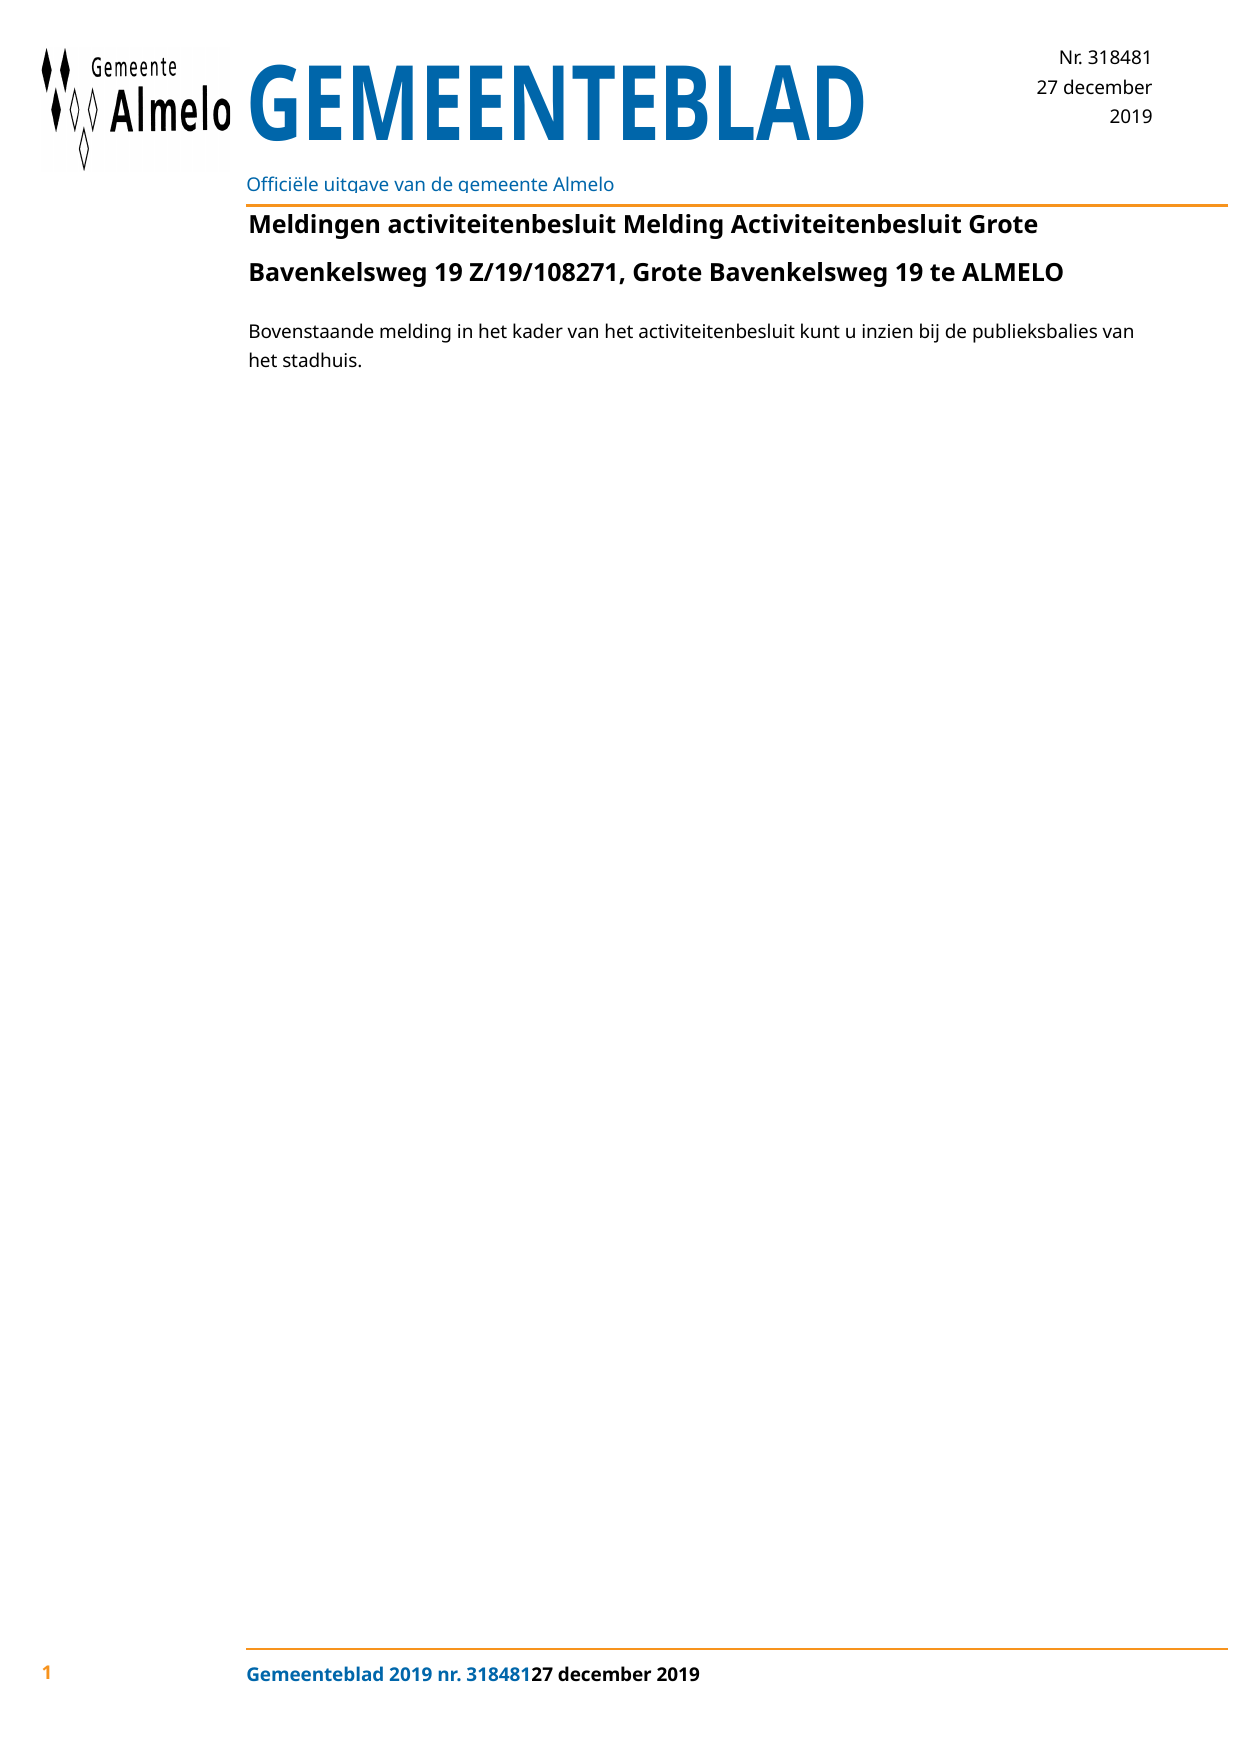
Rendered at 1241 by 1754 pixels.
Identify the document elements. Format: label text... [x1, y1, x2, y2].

text Meldingen activiteitenbesluit Melding Activiteitenbesluit Grote Bavenkelsweg 19 Z/19/108271, Grote Bavenkelsweg 19 te ALMELO [248, 207, 1152, 288]
picture [41, 47, 231, 172]
text Bovenstaande melding in het kader van het activiteitenbesluit kunt u inzien bij de publieksbalies van het stadhuis. [248, 318, 1152, 373]
